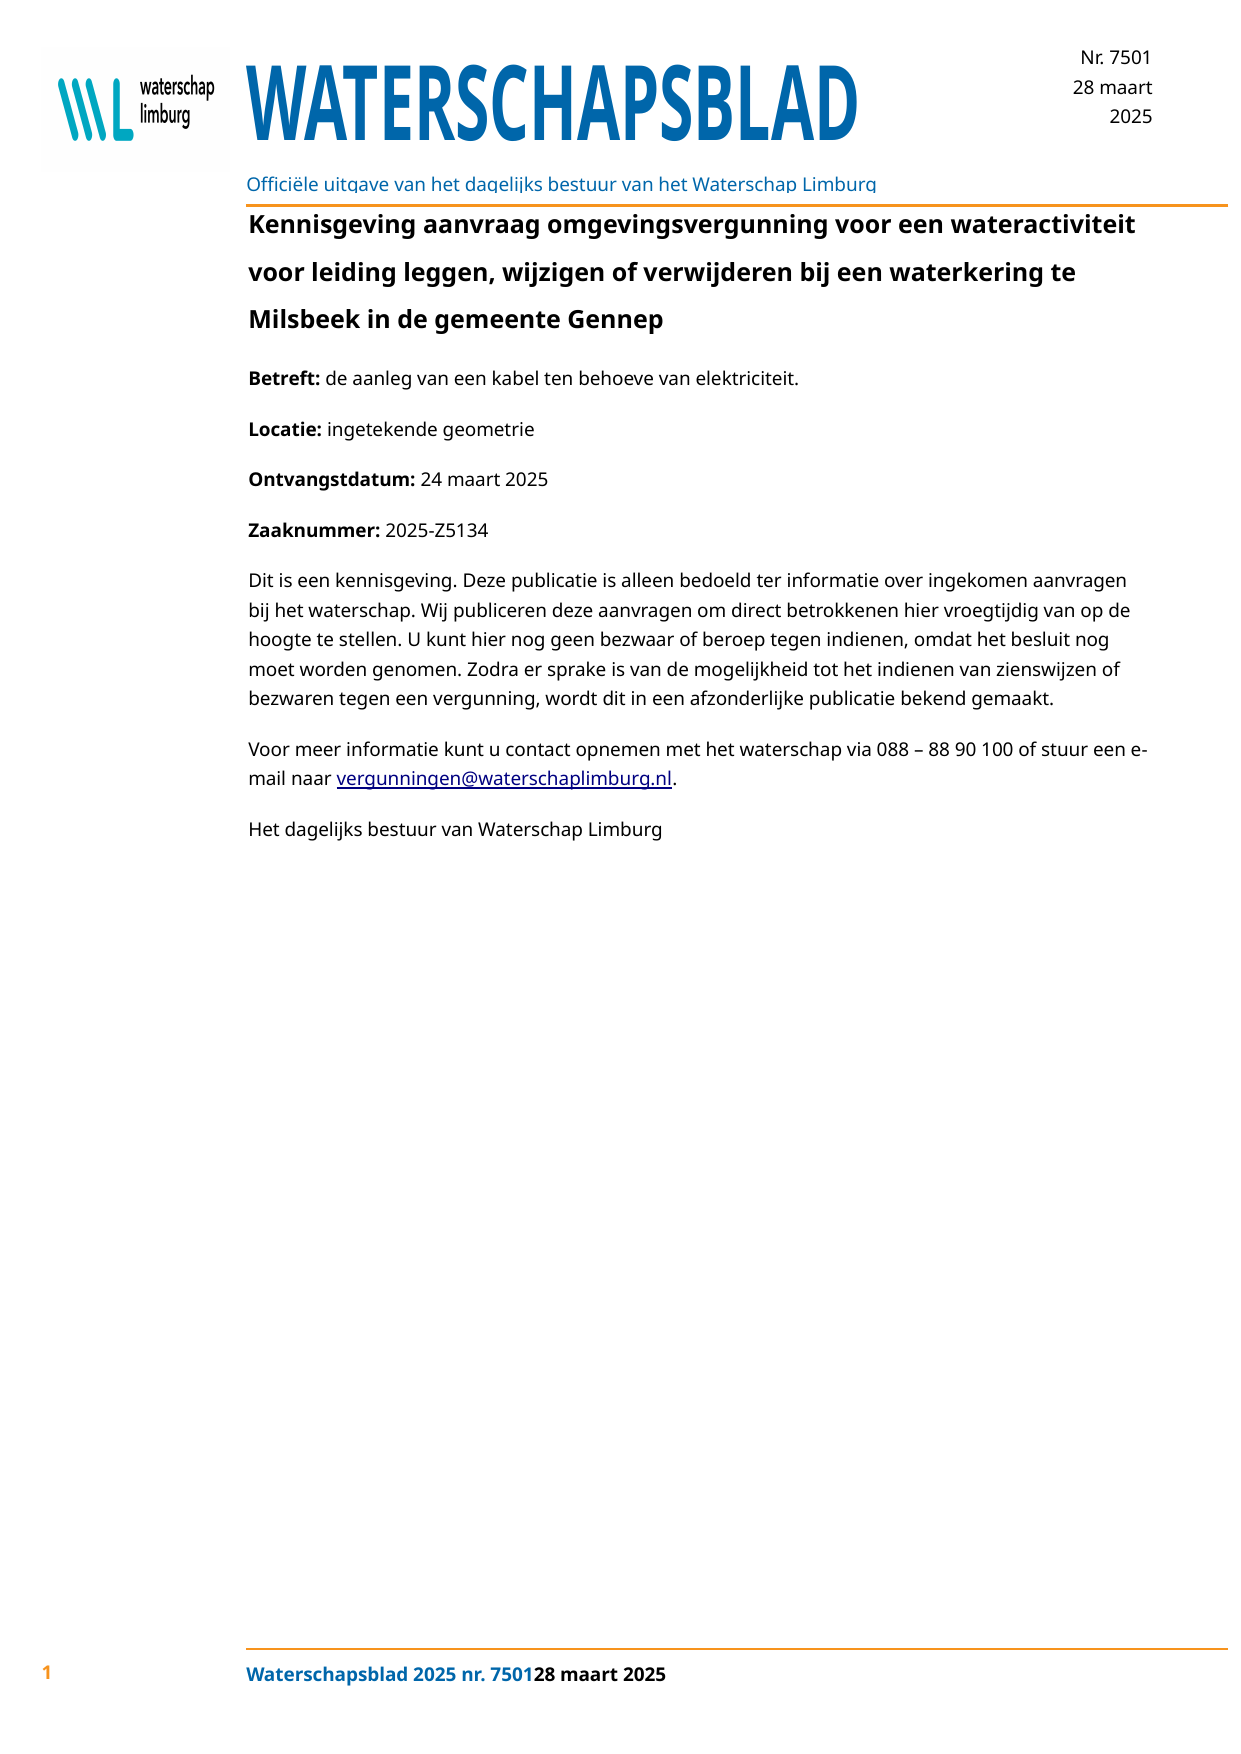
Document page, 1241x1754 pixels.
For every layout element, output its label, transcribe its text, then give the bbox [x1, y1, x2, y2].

text Ontvangstdatum: 24 maart 2025 [248, 466, 1152, 492]
text Zaaknummer: 2025-Z5134 [248, 517, 1152, 542]
text Betreft: de aanleg van een kabel ten behoeve van elektriciteit. [248, 366, 1152, 391]
text Dit is een kennisgeving. Deze publicatie is alleen bedoeld ter informatie over ingekomen aanvragen bij het waterschap. Wij publiceren deze aanvragen om direct betrokkenen hier vroegtijdig van op de hoogte te stellen. U kunt hier nog geen bezwaar of beroep tegen indienen, omdat het besluit nog moet worden genomen. Zodra er sprake is van de mogelijkheid tot het indienen van zienswijzen of bezwaren tegen een vergunning, wordt dit in een afzonderlijke publicatie bekend gemaakt. [248, 567, 1152, 711]
text Voor meer informatie kunt u contact opnemen met het waterschap via 088 – 88 90 100 of stuur een e-mail naar vergunningen@waterschaplimburg.nl. [248, 736, 1152, 791]
picture [41, 47, 231, 172]
text Het dagelijks bestuur van Waterschap Limburg [248, 816, 1152, 842]
text Kennisgeving aanvraag omgevingsvergunning voor een wateractiviteit voor leiding leggen, wijzigen of verwijderen bij een waterkering te Milsbeek in de gemeente Gennep [248, 207, 1152, 336]
text Locatie: ingetekende geometrie [248, 416, 1152, 442]
